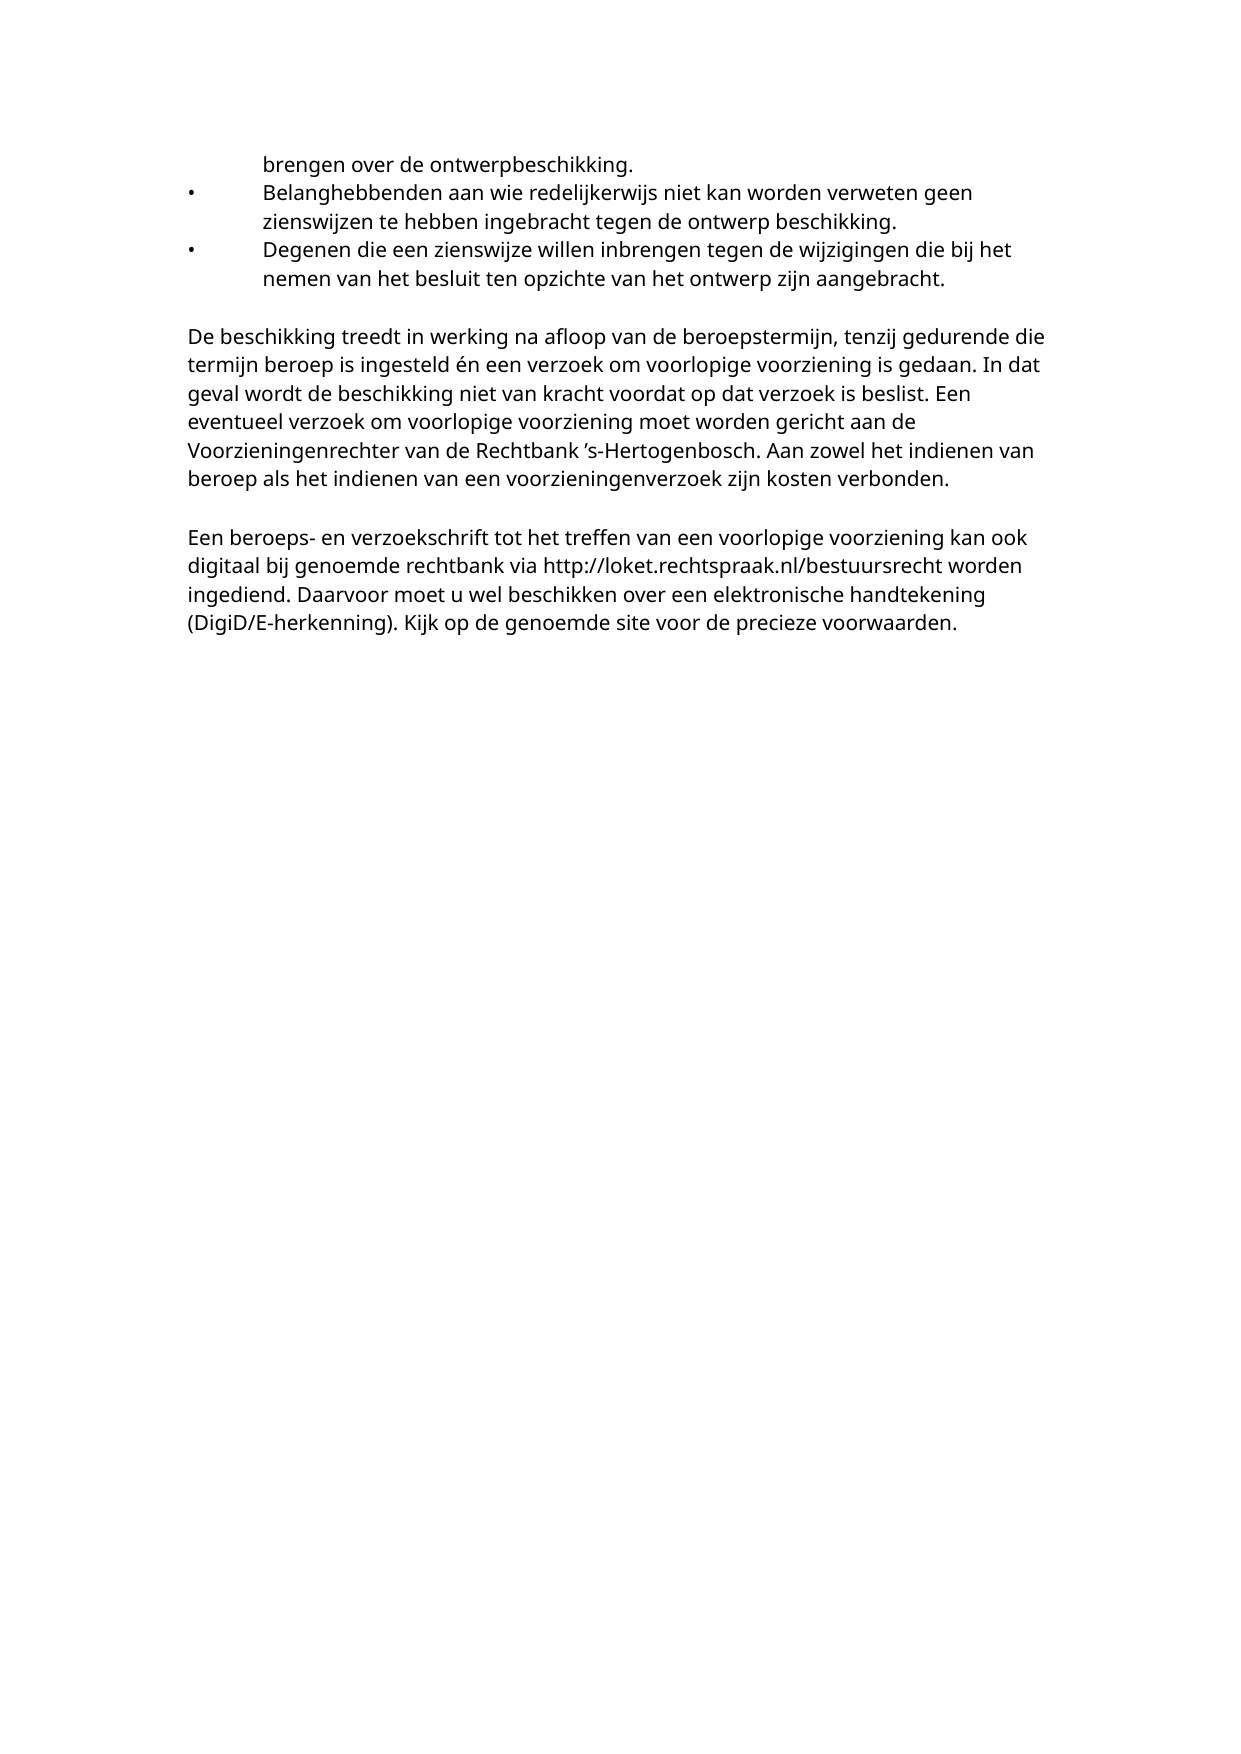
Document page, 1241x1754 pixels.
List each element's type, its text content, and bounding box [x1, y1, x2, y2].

text De beschikking treedt in werking na afloop van de beroepstermijn, tenzij gedurende die termijn beroep is ingesteld én een verzoek om voorlopige voorziening is gedaan. In dat geval wordt de beschikking niet van kracht voordat op dat verzoek is beslist. Een eventueel verzoek om voorlopige voorziening moet worden gericht aan de Voorzieningenrechter van de Rechtbank ’s-Hertogenbosch. Aan zowel het indienen van beroep als het indienen van een voorzieningenverzoek zijn kosten verbonden. [187, 322, 1053, 493]
list brengen over de ontwerpbeschikking. [187, 150, 1053, 178]
list Degenen die een zienswijze willen inbrengen tegen de wijzigingen die bij het nemen van het besluit ten opzichte van het ontwerp zijn aangebracht. [187, 235, 1053, 292]
list Belanghebbenden aan wie redelijkerwijs niet kan worden verweten geen zienswijzen te hebben ingebracht tegen de ontwerp beschikking. [187, 178, 1053, 235]
text Een beroeps- en verzoekschrift tot het treffen van een voorlopige voorziening kan ook digitaal bij genoemde rechtbank via http://loket.rechtspraak.nl/bestuursrecht worden ingediend. Daarvoor moet u wel beschikken over een elektronische handtekening (DigiD/E-herkenning). Kijk op de genoemde site voor de precieze voorwaarden. [187, 523, 1053, 637]
